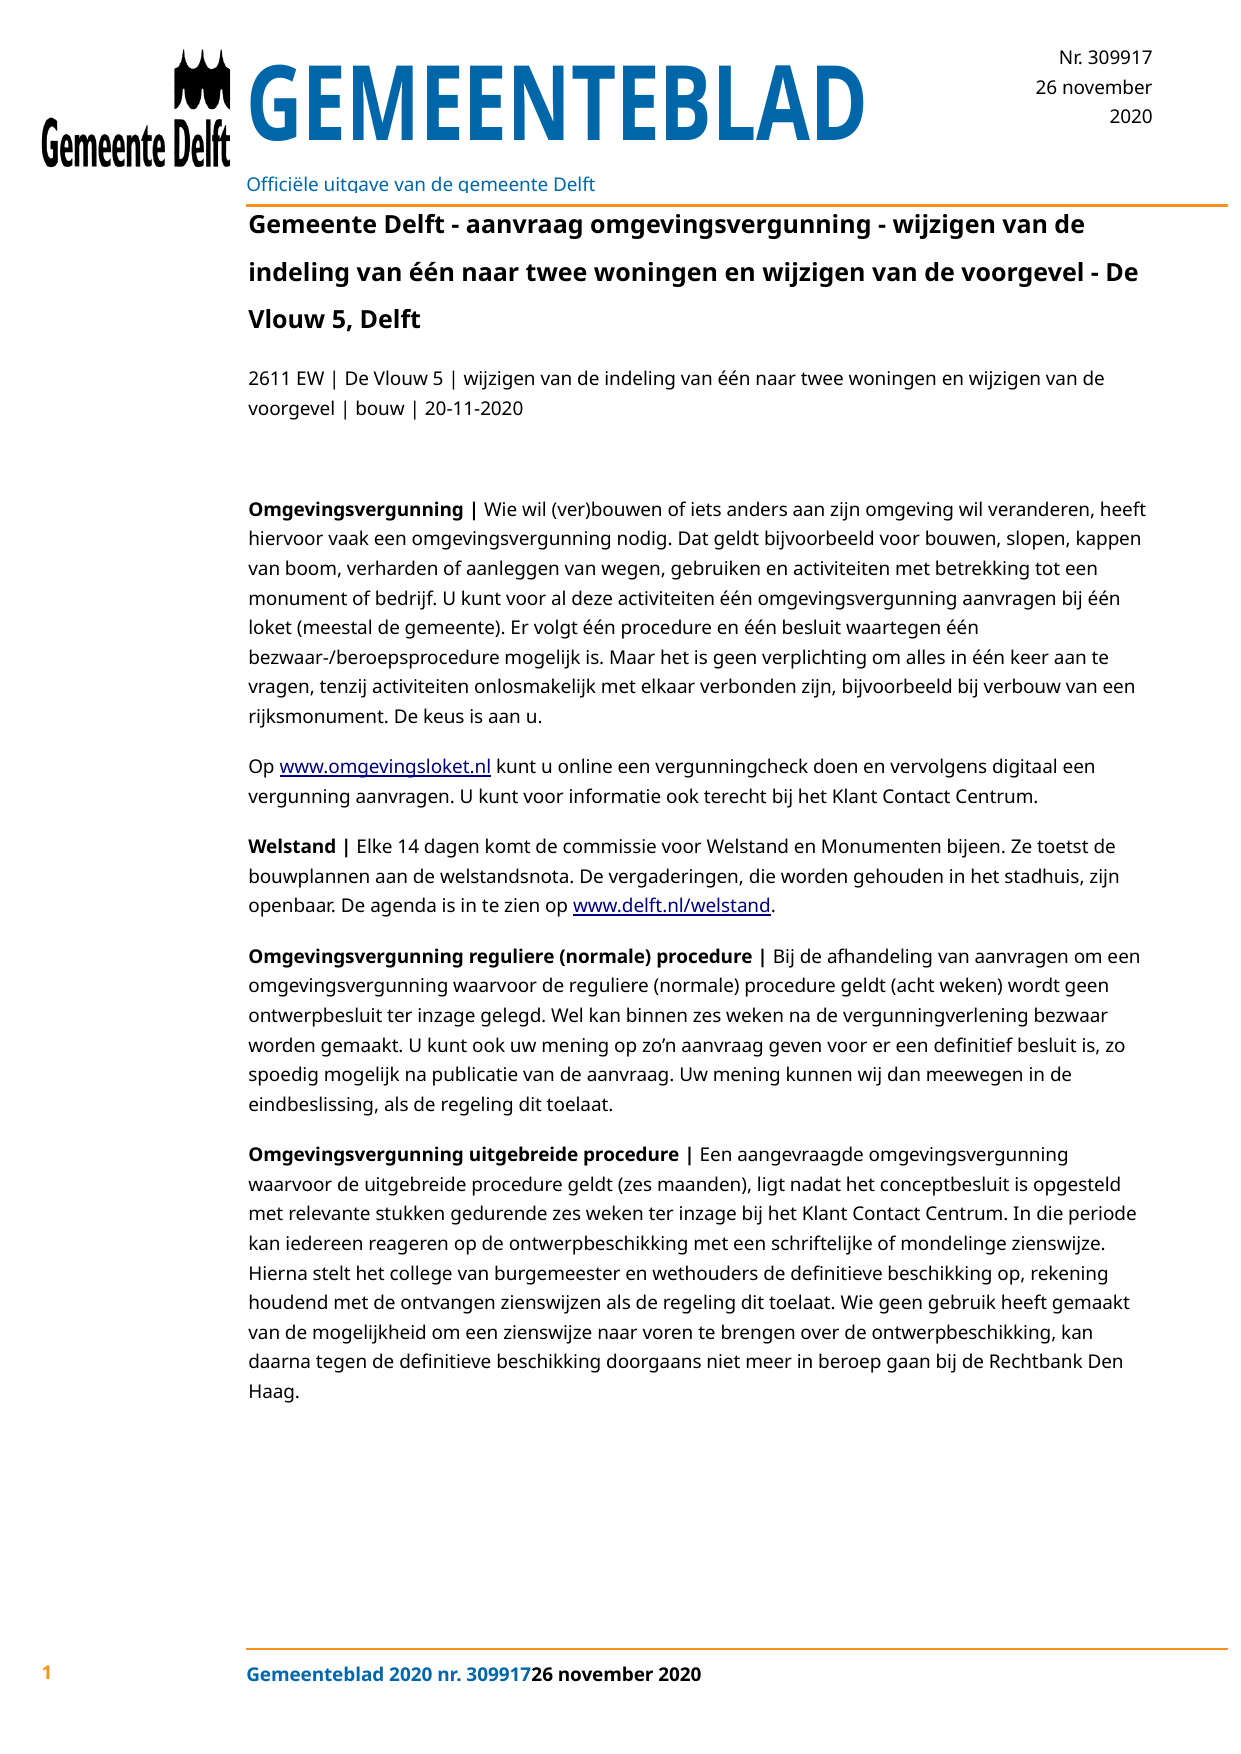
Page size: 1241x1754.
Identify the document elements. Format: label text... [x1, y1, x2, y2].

text Welstand | Elke 14 dagen komt de commissie voor Welstand en Monumenten bijeen. Ze toetst de bouwplannen aan de welstandsnota. De vergaderingen, die worden gehouden in het stadhuis, zijn openbaar. De agenda is in te zien op www.delft.nl/welstand. [248, 833, 1152, 918]
text Gemeente Delft - aanvraag omgevingsvergunning - wijzigen van de indeling van één naar twee woningen en wijzigen van de voorgevel - De Vlouw 5, Delft [248, 207, 1152, 336]
picture [41, 47, 231, 172]
text Omgevingsvergunning reguliere (normale) procedure | Bij de afhandeling van aanvragen om een omgevingsvergunning waarvoor de reguliere (normale) procedure geldt (acht weken) wordt geen ontwerpbesluit ter inzage gelegd. Wel kan binnen zes weken na de vergunningverlening bezwaar worden gemaakt. U kunt ook uw mening op zo’n aanvraag geven voor er een definitief besluit is, zo spoedig mogelijk na publicatie van de aanvraag. Uw mening kunnen wij dan meewegen in de eindbeslissing, als de regeling dit toelaat. [248, 943, 1152, 1117]
text 2611 EW | De Vlouw 5 | wijzigen van de indeling van één naar twee woningen en wijzigen van de voorgevel | bouw | 20-11-2020 [248, 366, 1152, 421]
text Omgevingsvergunning | Wie wil (ver)bouwen of iets anders aan zijn omgeving wil veranderen, heeft hiervoor vaak een omgevingsvergunning nodig. Dat geldt bijvoorbeeld voor bouwen, slopen, kappen van boom, verharden of aanleggen van wegen, gebruiken en activiteiten met betrekking tot een monument of bedrijf. U kunt voor al deze activiteiten één omgevingsvergunning aanvragen bij één loket (meestal de gemeente). Er volgt één procedure en één besluit waartegen één bezwaar-/beroepsprocedure mogelijk is. Maar het is geen verplichting om alles in één keer aan te vragen, tenzij activiteiten onlosmakelijk met elkaar verbonden zijn, bijvoorbeeld bij verbouw van een rijksmonument. De keus is aan u. [248, 496, 1152, 729]
text Op www.omgevingsloket.nl kunt u online een vergunningcheck doen en vervolgens digitaal een vergunning aanvragen. U kunt voor informatie ook terecht bij het Klant Contact Centrum. [248, 753, 1152, 809]
text Omgevingsvergunning uitgebreide procedure | Een aangevraagde omgevingsvergunning waarvoor de uitgebreide procedure geldt (zes maanden), ligt nadat het conceptbesluit is opgesteld met relevante stukken gedurende zes weken ter inzage bij het Klant Contact Centrum. In die periode kan iedereen reageren op de ontwerpbeschikking met een schriftelijke of mondelinge zienswijze. Hierna stelt het college van burgemeester en wethouders de definitieve beschikking op, rekening houdend met de ontvangen zienswijzen als de regeling dit toelaat. Wie geen gebruik heeft gemaakt van de mogelijkheid om een zienswijze naar voren te brengen over de ontwerpbeschikking, kan daarna tegen de definitieve beschikking doorgaans niet meer in beroep gaan bij de Rechtbank Den Haag. [248, 1141, 1152, 1404]
